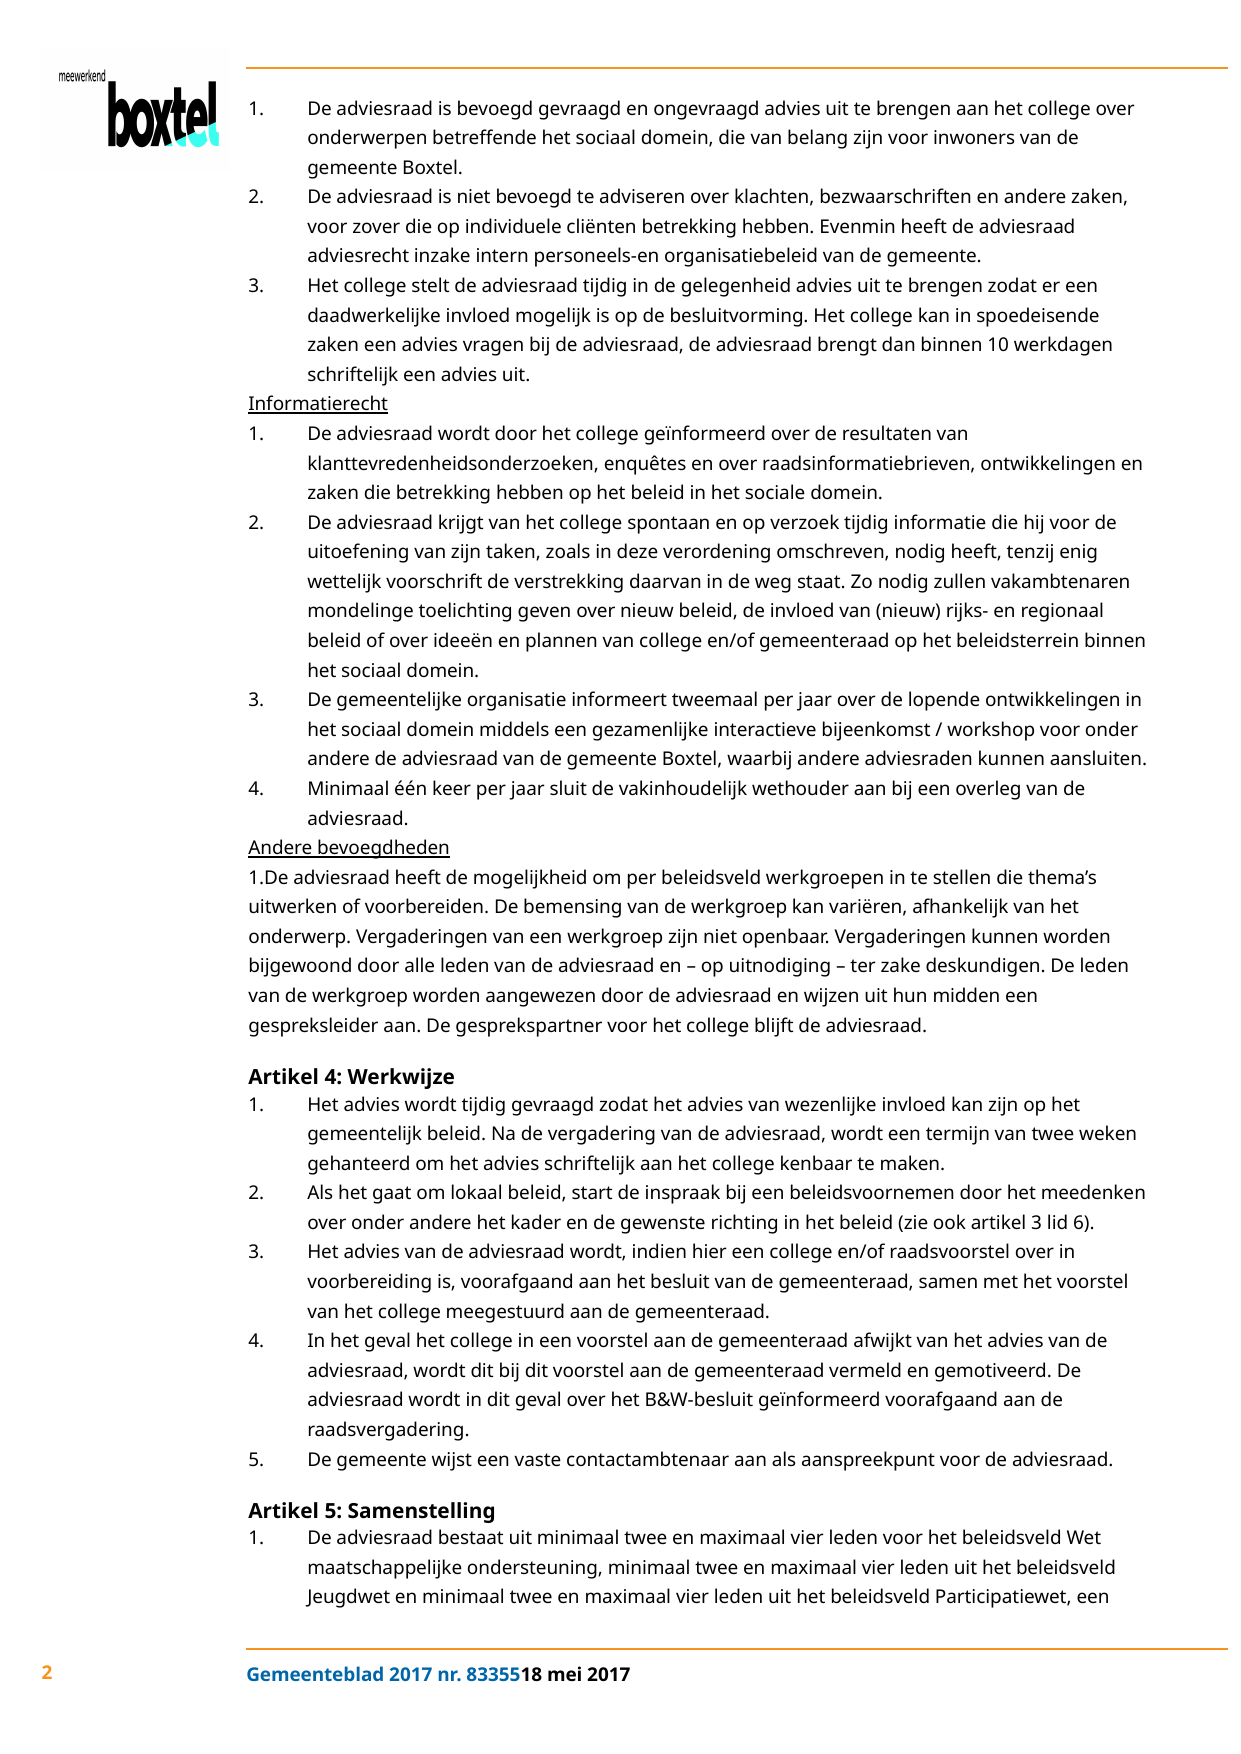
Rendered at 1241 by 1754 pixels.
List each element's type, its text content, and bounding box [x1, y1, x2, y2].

text Artikel 5: Samenstelling [248, 1496, 1152, 1524]
list Het advies van de adviesraad wordt, indien hier een college en/of raadsvoorstel over in voorbereiding is, voorafgaand aan het besluit van de gemeenteraad, samen met het voorstel van het college meegestuurd aan de gemeenteraad. [248, 1239, 1152, 1323]
picture [41, 47, 231, 172]
list Het advies wordt tijdig gevraagd zodat het advies van wezenlijke invloed kan zijn op het gemeentelijk beleid. Na de vergadering van de adviesraad, wordt een termijn van twee weken gehanteerd om het advies schriftelijk aan het college kenbaar te maken. [248, 1091, 1152, 1176]
list De adviesraad bestaat uit minimaal twee en maximaal vier leden voor het beleidsveld Wet maatschappelijke ondersteuning, minimaal twee en maximaal vier leden uit het beleidsveld Jeugdwet en minimaal twee en maximaal vier leden uit het beleidsveld Participatiewet, een [248, 1524, 1152, 1609]
list Het college stelt de adviesraad tijdig in de gelegenheid advies uit te brengen zodat er een daadwerkelijke invloed mogelijk is op de besluitvorming. Het college kan in spoedeisende zaken een advies vragen bij de adviesraad, de adviesraad brengt dan binnen 10 werkdagen schriftelijk een advies uit. [248, 272, 1152, 387]
list De adviesraad wordt door het college geïnformeerd over de resultaten van klanttevredenheidsonderzoeken, enquêtes en over raadsinformatiebrieven, ontwikkelingen en zaken die betrekking hebben op het beleid in het sociale domein. [248, 420, 1152, 505]
list De adviesraad is niet bevoegd te adviseren over klachten, bezwaarschriften en andere zaken, voor zover die op individuele cliënten betrekking hebben. Evenmin heeft de adviesraad adviesrecht inzake intern personeels-en organisatiebeleid van de gemeente. [248, 183, 1152, 268]
text 1.De adviesraad heeft de mogelijkheid om per beleidsveld werkgroepen in te stellen die thema’s uitwerken of voorbereiden. De bemensing van de werkgroep kan variëren, afhankelijk van het onderwerp. Vergaderingen van een werkgroep zijn niet openbaar. Vergaderingen kunnen worden bijgewoond door alle leden van de adviesraad en – op uitnodiging – ter zake deskundigen. De leden van de werkgroep worden aangewezen door de adviesraad en wijzen uit hun midden een gespreksleider aan. De gesprekspartner voor het college blijft de adviesraad. [248, 864, 1152, 1038]
list De adviesraad is bevoegd gevraagd en ongevraagd advies uit te brengen aan het college over onderwerpen betreffende het sociaal domein, die van belang zijn voor inwoners van de gemeente Boxtel. [248, 95, 1152, 180]
text Artikel 4: Werkwijze [248, 1062, 1152, 1091]
list De gemeentelijke organisatie informeert tweemaal per jaar over de lopende ontwikkelingen in het sociaal domein middels een gezamenlijke interactieve bijeenkomst / workshop voor onder andere de adviesraad van de gemeente Boxtel, waarbij andere adviesraden kunnen aansluiten. [248, 686, 1152, 771]
text Informatierecht [248, 391, 1152, 416]
list De gemeente wijst een vaste contactambtenaar aan als aanspreekpunt voor de adviesraad. [248, 1446, 1152, 1471]
list Minimaal één keer per jaar sluit de vakinhoudelijk wethouder aan bij een overleg van de adviesraad. [248, 775, 1152, 831]
text Andere bevoegdheden [248, 834, 1152, 860]
list Als het gaat om lokaal beleid, start de inspraak bij een beleidsvoornemen door het meedenken over onder andere het kader en de gewenste richting in het beleid (zie ook artikel 3 lid 6). [248, 1179, 1152, 1235]
list De adviesraad krijgt van het college spontaan en op verzoek tijdig informatie die hij voor de uitoefening van zijn taken, zoals in deze verordening omschreven, nodig heeft, tenzij enig wettelijk voorschrift de verstrekking daarvan in de weg staat. Zo nodig zullen vakambtenaren mondelinge toelichting geven over nieuw beleid, de invloed van (nieuw) rijks- en regionaal beleid of over ideeën en plannen van college en/of gemeenteraad op het beleidsterrein binnen het sociaal domein. [248, 509, 1152, 683]
list In het geval het college in een voorstel aan de gemeenteraad afwijkt van het advies van de adviesraad, wordt dit bij dit voorstel aan de gemeenteraad vermeld en gemotiveerd. De adviesraad wordt in dit geval over het B&W-besluit geïnformeerd voorafgaand aan de raadsvergadering. [248, 1327, 1152, 1442]
